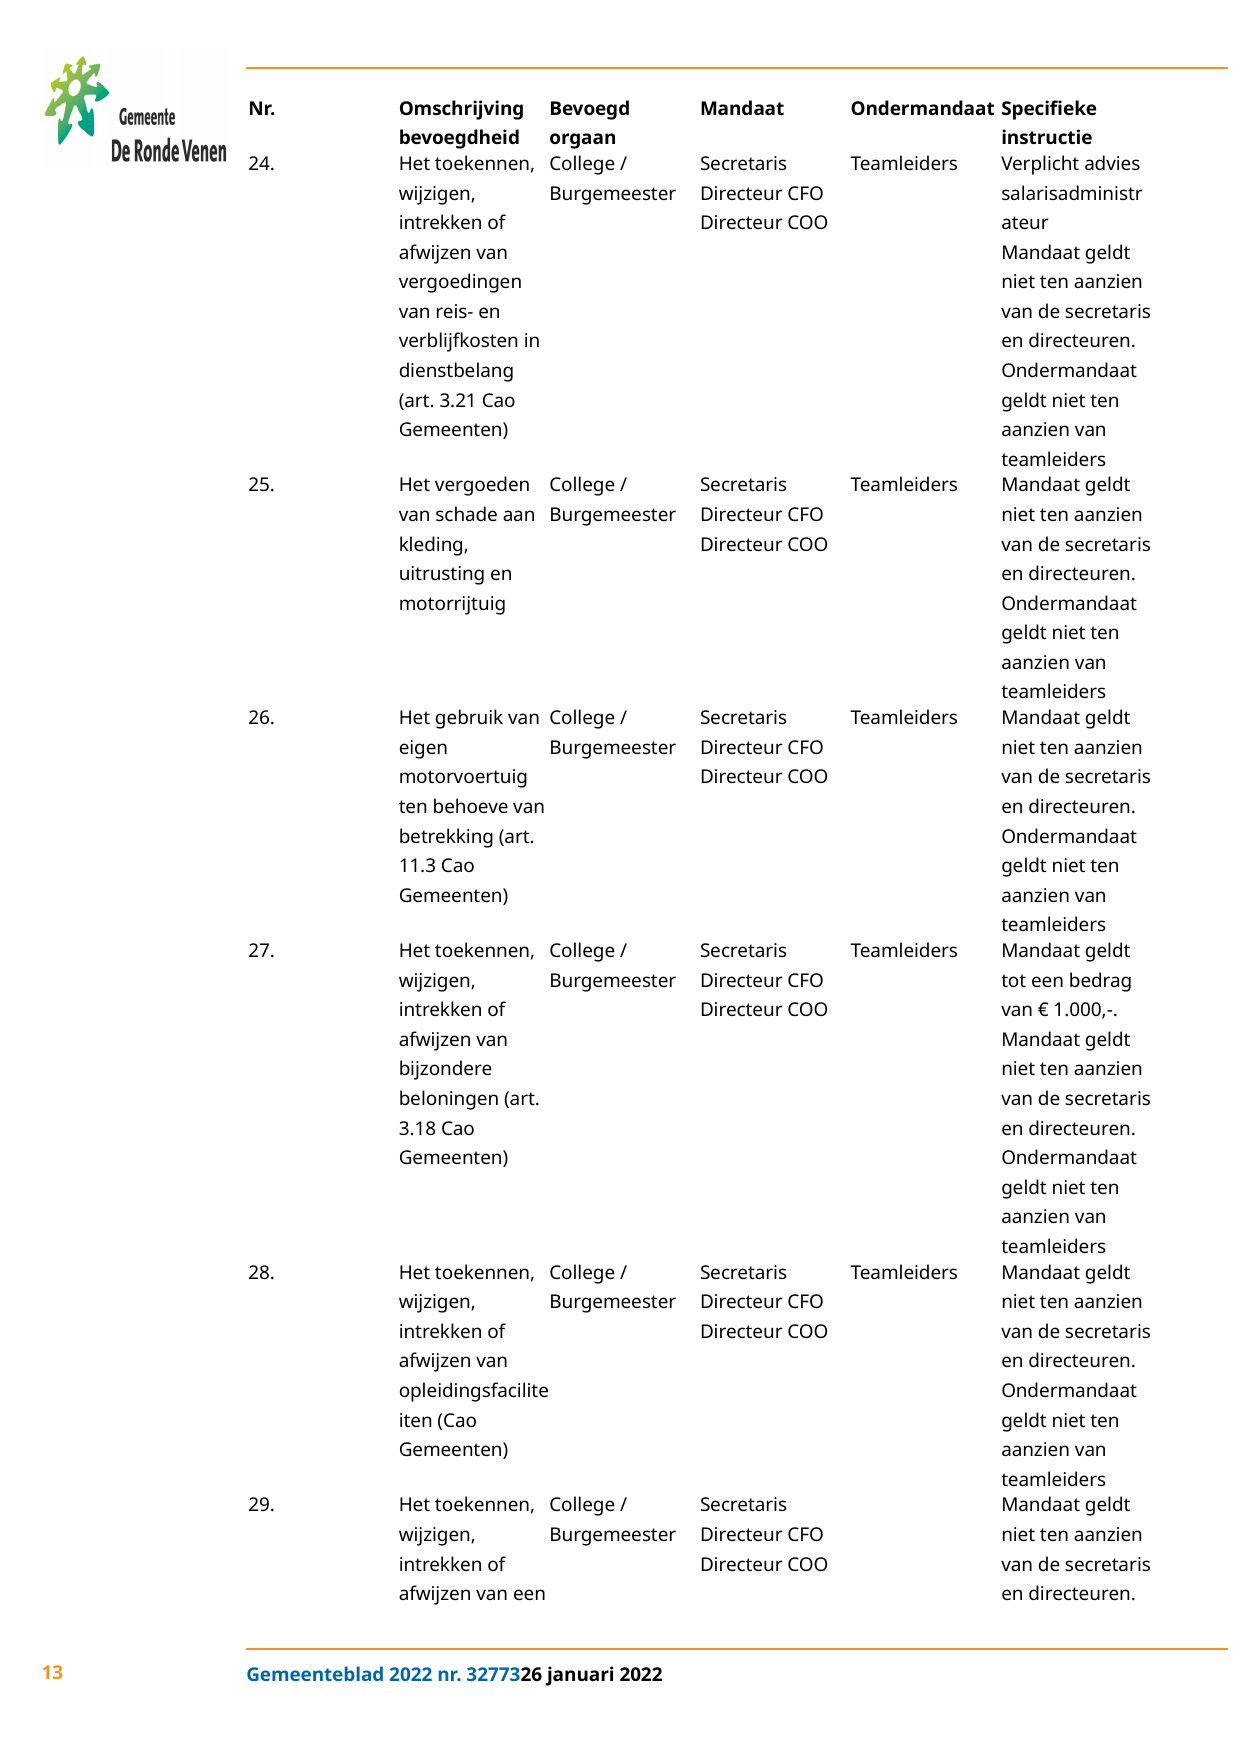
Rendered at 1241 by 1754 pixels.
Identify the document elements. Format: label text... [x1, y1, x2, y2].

table_cell 28. [248, 1259, 398, 1492]
table_cell Het toekennen, wijzigen, intrekken of afwijzen van vergoedingen van reis- en verblijfkosten in dienstbelang (art. 3.21 Cao Gemeenten) [399, 150, 549, 472]
table_cell Het gebruik van eigen motorvoertuig ten behoeve van betrekking (art. 11.3 Cao Gemeenten) [399, 705, 549, 937]
table_cell 29. [248, 1492, 398, 1606]
table_header Nr. [248, 95, 398, 150]
table_cell College / Burgemeester [549, 937, 700, 1259]
table_cell Het toekennen, wijzigen, intrekken of afwijzen van bijzondere beloningen (art. 3.18 Cao Gemeenten) [399, 937, 549, 1259]
table_cell College / Burgemeester [549, 472, 700, 704]
table_cell Teamleiders [850, 150, 1001, 472]
table_cell Secretaris Directeur CFO Directeur COO [700, 1492, 850, 1606]
table_cell Het toekennen, wijzigen, intrekken of afwijzen van een [399, 1492, 549, 1606]
table_cell College / Burgemeester [549, 705, 700, 937]
table_cell College / Burgemeester [549, 1492, 700, 1606]
table_cell [850, 1492, 1001, 1606]
table_cell Het vergoeden van schade aan kleding, uitrusting en motorrijtuig [399, 472, 549, 704]
table_cell Secretaris Directeur CFO Directeur COO [700, 705, 850, 937]
table_cell Secretaris Directeur CFO Directeur COO [700, 472, 850, 704]
table_cell Mandaat geldt tot een bedrag van € 1.000,-. Mandaat geldt niet ten aanzien van de secretaris en directeuren. Ondermandaat geldt niet ten aanzien van teamleiders [1001, 937, 1152, 1259]
table_cell Teamleiders [850, 937, 1001, 1259]
table_cell Secretaris Directeur CFO Directeur COO [700, 150, 850, 472]
table_cell Mandaat geldt niet ten aanzien van de secretaris en directeuren. Ondermandaat geldt niet ten aanzien van teamleiders [1001, 472, 1152, 704]
table_header Omschrijving bevoegdheid [399, 95, 549, 150]
table_header Bevoegd orgaan [549, 95, 700, 150]
table_cell Mandaat geldt niet ten aanzien van de secretaris en directeuren. Ondermandaat geldt niet ten aanzien van teamleiders [1001, 1259, 1152, 1492]
table_cell 27. [248, 937, 398, 1259]
table_cell Secretaris Directeur CFO Directeur COO [700, 937, 850, 1259]
table_cell 25. [248, 472, 398, 704]
table_cell Teamleiders [850, 1259, 1001, 1492]
table_header Specifieke instructie [1001, 95, 1152, 150]
table_cell Verplicht advies salarisadministrateur Mandaat geldt niet ten aanzien van de secretaris en directeuren. Ondermandaat geldt niet ten aanzien van teamleiders [1001, 150, 1152, 472]
picture [41, 47, 231, 172]
table_cell Mandaat geldt niet ten aanzien van de secretaris en directeuren. [1001, 1492, 1152, 1606]
table_cell Het toekennen, wijzigen, intrekken of afwijzen van opleidingsfaciliteiten (Cao Gemeenten) [399, 1259, 549, 1492]
table_cell College / Burgemeester [549, 1259, 700, 1492]
table_cell Secretaris Directeur CFO Directeur COO [700, 1259, 850, 1492]
table_cell 24. [248, 150, 398, 472]
table_cell Teamleiders [850, 705, 1001, 937]
table_cell Teamleiders [850, 472, 1001, 704]
table_header Mandaat [700, 95, 850, 150]
table_cell Mandaat geldt niet ten aanzien van de secretaris en directeuren. Ondermandaat geldt niet ten aanzien van teamleiders [1001, 705, 1152, 937]
table_cell College / Burgemeester [549, 150, 700, 472]
table_header Ondermandaat [850, 95, 1001, 150]
table_cell 26. [248, 705, 398, 937]
